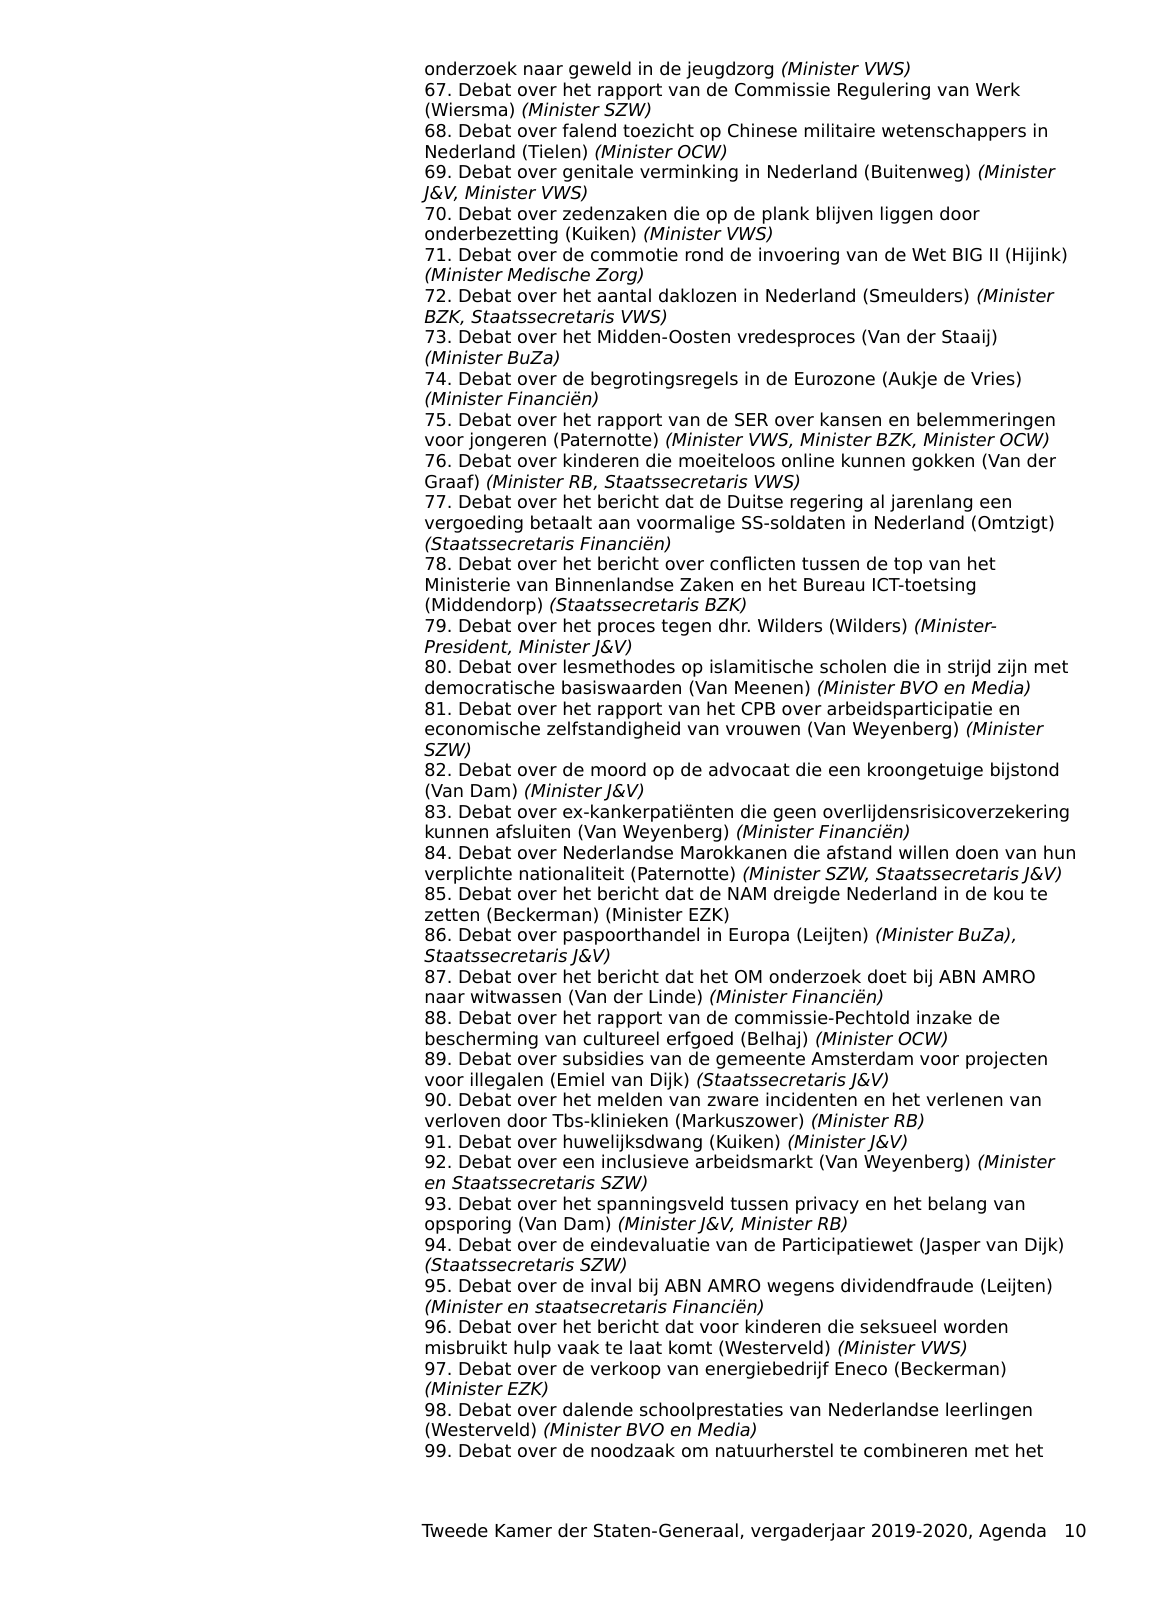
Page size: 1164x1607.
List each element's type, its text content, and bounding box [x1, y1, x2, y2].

table_cell [401, 760, 418, 802]
table_cell [77, 843, 401, 884]
table_cell [77, 1008, 401, 1049]
table_cell 87. Debat over het bericht dat het OM onderzoek doet bij ABN AMRO naar witwassen (Van der Linde) (Minister Financiën) [418, 967, 1087, 1008]
table_cell [401, 451, 418, 492]
table_cell 83. Debat over ex-kankerpatiënten die geen overlijdensrisicoverzekering kunnen afsluiten (Van Weyenberg) (Minister Financiën) [418, 802, 1087, 843]
table_cell [401, 245, 418, 286]
table_cell [77, 1090, 401, 1132]
table_cell [77, 1441, 401, 1462]
table_cell [77, 967, 401, 1008]
table_cell 97. Debat over de verkoop van energiebedrijf Eneco (Beckerman) (Minister EZK) [418, 1359, 1087, 1400]
table_cell 67. Debat over het rapport van de Commissie Regulering van Werk (Wiersma) (Minister SZW) [418, 80, 1087, 121]
table_cell [401, 1090, 418, 1132]
table_cell 70. Debat over zedenzaken die op de plank blijven liggen door onderbezetting (Kuiken) (Minister VWS) [418, 204, 1087, 245]
table_cell 69. Debat over genitale verminking in Nederland (Buitenweg) (Minister J&V, Minister VWS) [418, 162, 1087, 203]
table_cell [77, 121, 401, 162]
table_cell [401, 121, 418, 162]
table_cell [401, 1359, 418, 1400]
table_cell 90. Debat over het melden van zware incidenten en het verlenen van verloven door Tbs-klinieken (Markuszower) (Minister RB) [418, 1090, 1087, 1132]
table_cell 93. Debat over het spanningsveld tussen privacy en het belang van opsporing (Van Dam) (Minister J&V, Minister RB) [418, 1194, 1087, 1235]
table_cell [77, 616, 401, 657]
table_cell [77, 1317, 401, 1358]
table_cell [77, 657, 401, 698]
table_cell [77, 1194, 401, 1235]
table_cell 74. Debat over de begrotingsregels in de Eurozone (Aukje de Vries) (Minister Financiën) [418, 369, 1087, 410]
table_cell [401, 616, 418, 657]
table_cell [401, 1152, 418, 1193]
table_cell [401, 843, 418, 884]
table_cell [401, 925, 418, 967]
table_cell [401, 1194, 418, 1235]
table_cell [77, 760, 401, 802]
table_cell 99. Debat over de noodzaak om natuurherstel te combineren met het [418, 1441, 1087, 1462]
table_cell 76. Debat over kinderen die moeiteloos online kunnen gokken (Van der Graaf) (Minister RB, Staatssecretaris VWS) [418, 451, 1087, 492]
table_cell [401, 492, 418, 554]
table_cell [77, 1152, 401, 1193]
table_cell 91. Debat over huwelijksdwang (Kuiken) (Minister J&V) [418, 1132, 1087, 1152]
table_cell [401, 327, 418, 368]
table_cell 79. Debat over het proces tegen dhr. Wilders (Wilders) (Minister-President, Minister J&V) [418, 616, 1087, 657]
table_cell 75. Debat over het rapport van de SER over kansen en belemmeringen voor jongeren (Paternotte) (Minister VWS, Minister BZK, Minister OCW) [418, 410, 1087, 451]
table_cell 73. Debat over het Midden-Oosten vredesproces (Van der Staaij) (Minister BuZa) [418, 327, 1087, 368]
table_cell 80. Debat over lesmethodes op islamitische scholen die in strijd zijn met democratische basiswaarden (Van Meenen) (Minister BVO en Media) [418, 657, 1087, 698]
table_cell [77, 327, 401, 368]
table_cell [401, 1441, 418, 1462]
table_cell [77, 162, 401, 203]
table_cell [401, 286, 418, 327]
table_cell onderzoek naar geweld in de jeugdzorg (Minister VWS) [418, 59, 1087, 80]
table_cell [401, 1008, 418, 1049]
table_cell [77, 245, 401, 286]
table_cell 82. Debat over de moord op de advocaat die een kroongetuige bijstond (Van Dam) (Minister J&V) [418, 760, 1087, 802]
table_cell [401, 1276, 418, 1317]
table_cell 88. Debat over het rapport van de commissie-Pechtold inzake de bescherming van cultureel erfgoed (Belhaj) (Minister OCW) [418, 1008, 1087, 1049]
table_cell [77, 699, 401, 760]
table_cell [401, 1049, 418, 1090]
table_cell [401, 59, 418, 80]
table_cell [401, 884, 418, 925]
table_cell [401, 657, 418, 698]
table_cell [401, 554, 418, 616]
table_cell 81. Debat over het rapport van het CPB over arbeidsparticipatie en economische zelfstandigheid van vrouwen (Van Weyenberg) (Minister SZW) [418, 699, 1087, 760]
table_cell 78. Debat over het bericht over conflicten tussen de top van het Ministerie van Binnenlandse Zaken en het Bureau ICT-toetsing (Middendorp) (Staatssecretaris BZK) [418, 554, 1087, 616]
table_cell 77. Debat over het bericht dat de Duitse regering al jarenlang een vergoeding betaalt aan voormalige SS-soldaten in Nederland (Omtzigt) (Staatssecretaris Financiën) [418, 492, 1087, 554]
table_cell 89. Debat over subsidies van de gemeente Amsterdam voor projecten voor illegalen (Emiel van Dijk) (Staatssecretaris J&V) [418, 1049, 1087, 1090]
table_cell [401, 699, 418, 760]
table_cell [401, 1235, 418, 1276]
table_cell [77, 1049, 401, 1090]
table_cell [77, 80, 401, 121]
table_cell [77, 802, 401, 843]
table_cell [77, 1400, 401, 1441]
table_cell 72. Debat over het aantal daklozen in Nederland (Smeulders) (Minister BZK, Staatssecretaris VWS) [418, 286, 1087, 327]
table_cell [77, 1132, 401, 1152]
table_cell [401, 967, 418, 1008]
table_cell [77, 554, 401, 616]
table_cell [77, 59, 401, 80]
table_cell 94. Debat over de eindevaluatie van de Participatiewet (Jasper van Dijk) (Staatssecretaris SZW) [418, 1235, 1087, 1276]
table_cell [77, 1359, 401, 1400]
table_cell 68. Debat over falend toezicht op Chinese militaire wetenschappers in Nederland (Tielen) (Minister OCW) [418, 121, 1087, 162]
table_cell 92. Debat over een inclusieve arbeidsmarkt (Van Weyenberg) (Minister en Staatssecretaris SZW) [418, 1152, 1087, 1193]
table_cell [77, 451, 401, 492]
table_cell [77, 286, 401, 327]
table_cell [77, 1276, 401, 1317]
table_cell 85. Debat over het bericht dat de NAM dreigde Nederland in de kou te zetten (Beckerman) (Minister EZK) [418, 884, 1087, 925]
table_cell 86. Debat over paspoorthandel in Europa (Leijten) (Minister BuZa), Staatssecretaris J&V) [418, 925, 1087, 967]
table_cell 96. Debat over het bericht dat voor kinderen die seksueel worden misbruikt hulp vaak te laat komt (Westerveld) (Minister VWS) [418, 1317, 1087, 1358]
table_cell [401, 802, 418, 843]
table_cell [77, 1235, 401, 1276]
table_cell 98. Debat over dalende schoolprestaties van Nederlandse leerlingen (Westerveld) (Minister BVO en Media) [418, 1400, 1087, 1441]
table_cell 84. Debat over Nederlandse Marokkanen die afstand willen doen van hun verplichte nationaliteit (Paternotte) (Minister SZW, Staatssecretaris J&V) [418, 843, 1087, 884]
table_cell [401, 204, 418, 245]
table_cell 95. Debat over de inval bij ABN AMRO wegens dividendfraude (Leijten) (Minister en staatsecretaris Financiën) [418, 1276, 1087, 1317]
table_cell [77, 204, 401, 245]
table_cell [401, 369, 418, 410]
table_cell [401, 1132, 418, 1152]
table_cell [77, 492, 401, 554]
table_cell [77, 410, 401, 451]
table_cell 71. Debat over de commotie rond de invoering van de Wet BIG II (Hijink) (Minister Medische Zorg) [418, 245, 1087, 286]
table_cell [77, 884, 401, 925]
table_cell [77, 369, 401, 410]
table_cell [77, 925, 401, 967]
table_cell [401, 410, 418, 451]
table_cell [401, 80, 418, 121]
table_cell [401, 162, 418, 203]
table_cell [401, 1317, 418, 1358]
table_cell [401, 1400, 418, 1441]
